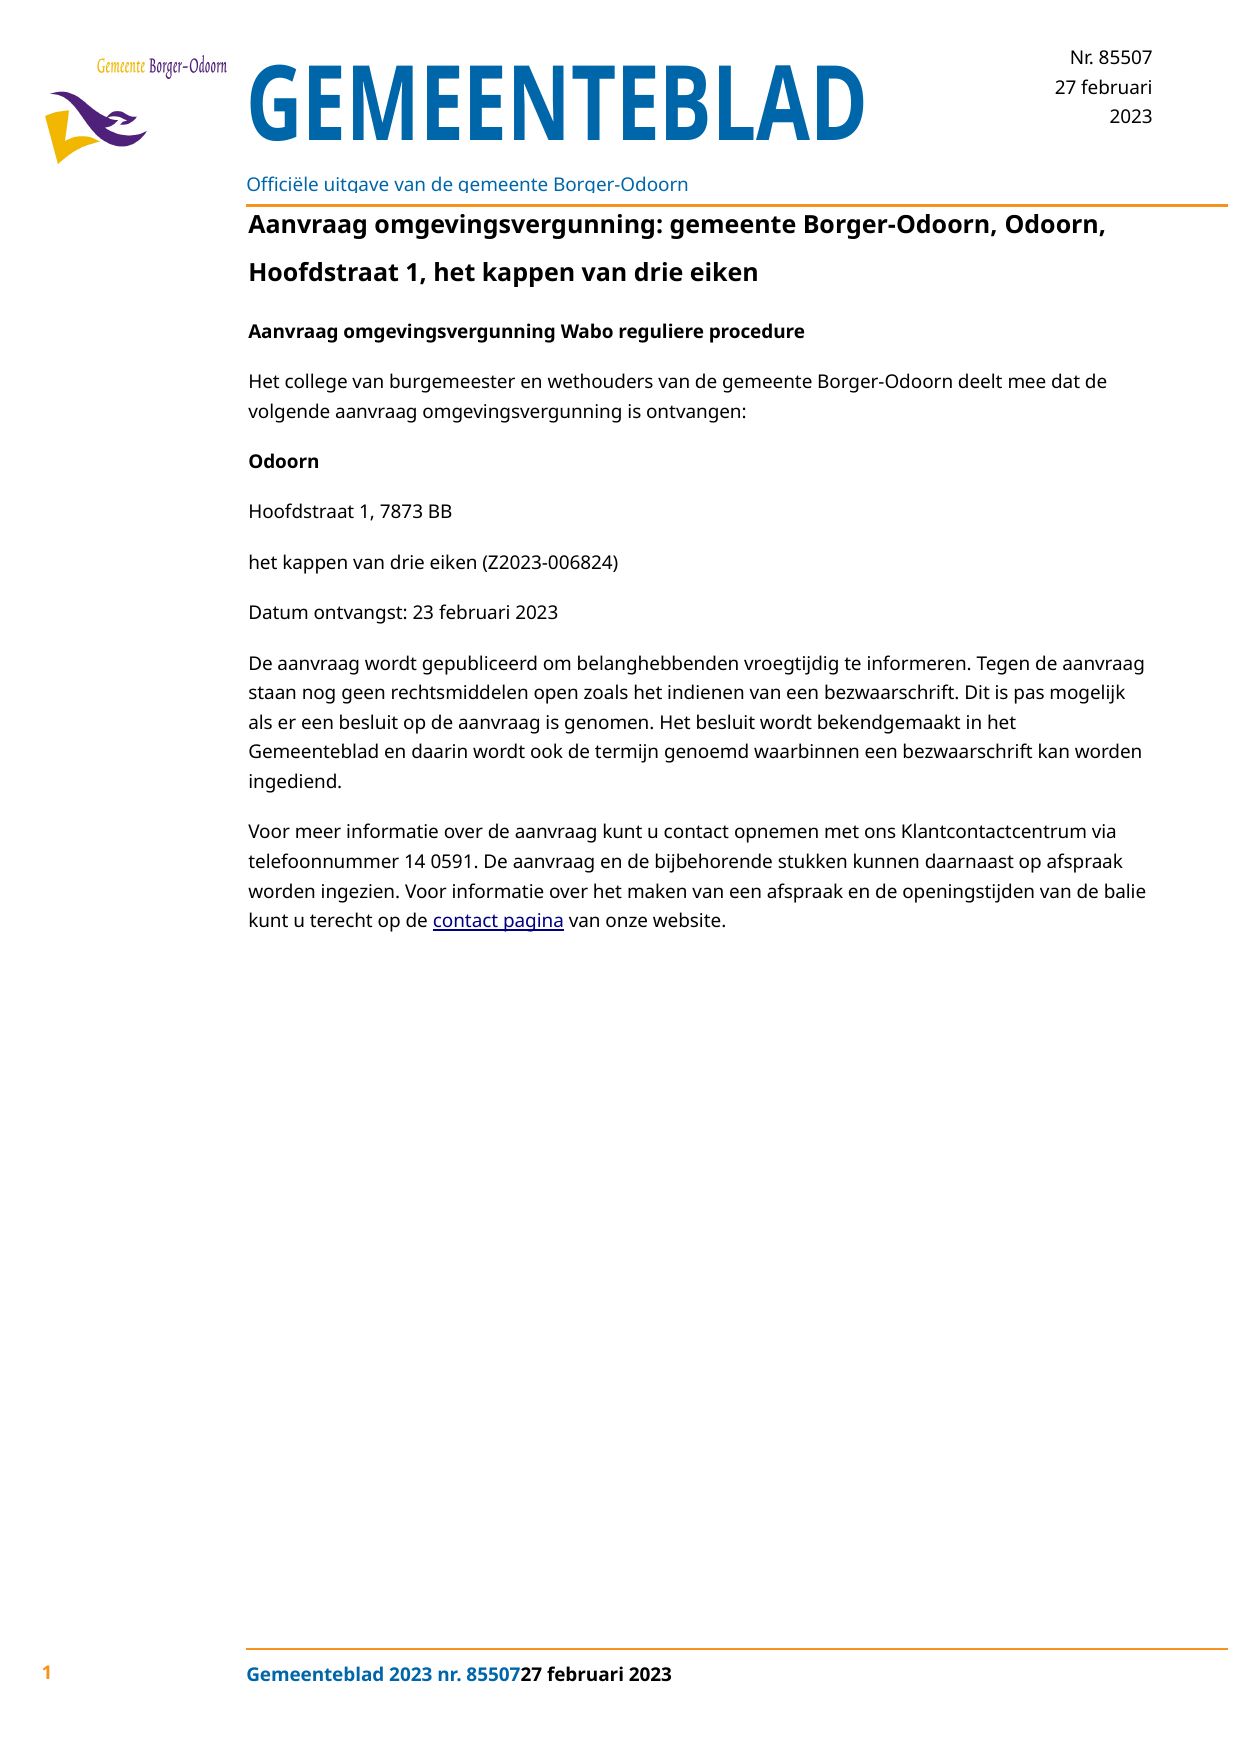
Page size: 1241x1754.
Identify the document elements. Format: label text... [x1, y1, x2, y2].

text Aanvraag omgevingsvergunning: gemeente Borger-Odoorn, Odoorn, Hoofdstraat 1, het kappen van drie eiken [248, 207, 1152, 288]
text Odoorn [248, 448, 1152, 474]
text Het college van burgemeester en wethouders van de gemeente Borger-Odoorn deelt mee dat de volgende aanvraag omgevingsvergunning is ontvangen: [248, 368, 1152, 424]
text Datum ontvangst: 23 februari 2023 [248, 599, 1152, 625]
text Hoofdstraat 1, 7873 BB [248, 499, 1152, 524]
text De aanvraag wordt gepubliceerd om belanghebbenden vroegtijdig te informeren. Tegen de aanvraag staan nog geen rechtsmiddelen open zoals het indienen van een bezwaarschrift. Dit is pas mogelijk als er een besluit op de aanvraag is genomen. Het besluit wordt bekendgemaakt in het Gemeenteblad en daarin wordt ook de termijn genoemd waarbinnen een bezwaarschrift kan worden ingediend. [248, 650, 1152, 794]
text het kappen van drie eiken (Z2023-006824) [248, 549, 1152, 575]
picture [41, 47, 231, 172]
text Voor meer informatie over de aanvraag kunt u contact opnemen met ons Klantcontactcentrum via telefoonnummer 14 0591. De aanvraag en de bijbehorende stukken kunnen daarnaast op afspraak worden ingezien. Voor informatie over het maken van een afspraak en de openingstijden van de balie kunt u terecht op de contact pagina van onze website. [248, 819, 1152, 933]
text Aanvraag omgevingsvergunning Wabo reguliere procedure [248, 318, 1152, 344]
